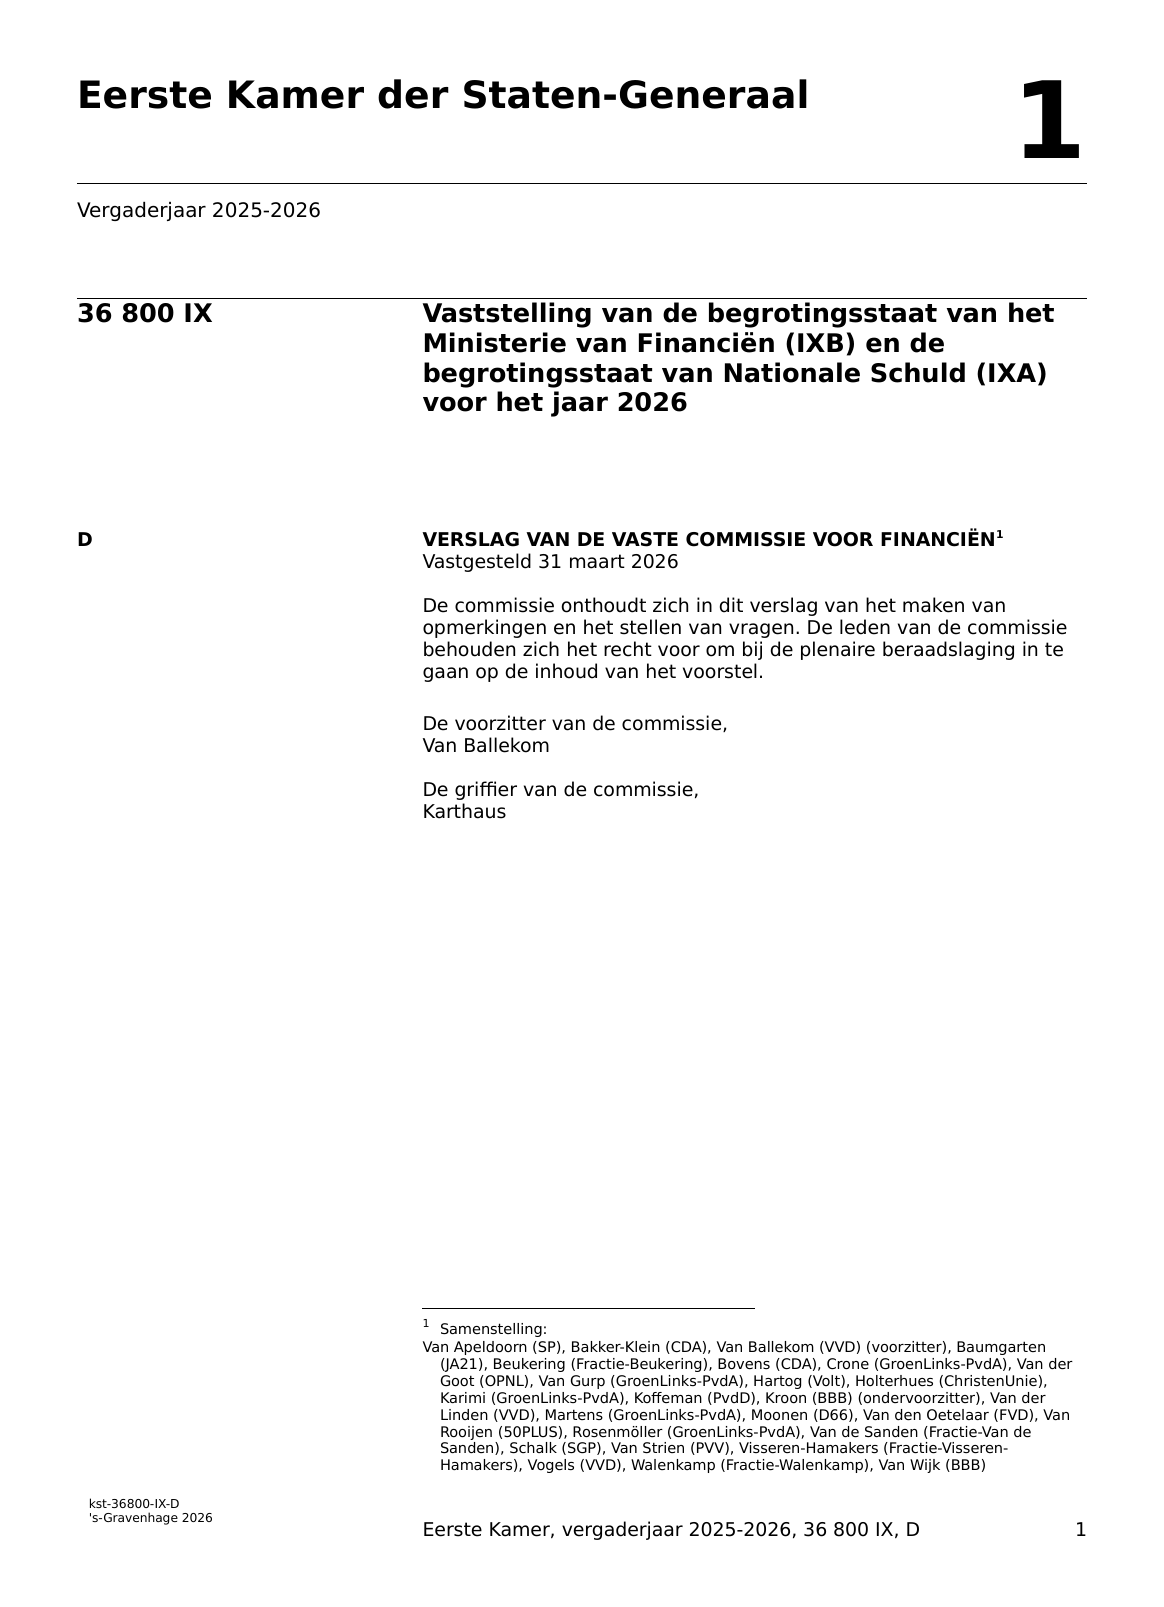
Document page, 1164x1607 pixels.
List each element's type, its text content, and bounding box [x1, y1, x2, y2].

text De griffier van de commissie, Karthaus [422, 779, 1087, 823]
text 's-Gravenhage 2026 [88, 1511, 323, 1525]
text De voorzitter van de commissie, Van Ballekom [422, 713, 1087, 757]
subtitle D VERSLAG VAN DE VASTE COMMISSIE VOOR FINANCIËN [77, 529, 1087, 551]
text Van Apeldoorn (SP), Bakker-Klein (CDA), Van Ballekom (VVD) (voorzitter), Baumgarten (JA21), Beukering (Fractie-Beukering), Bovens (CDA), Crone (GroenLinks-PvdA), Van der Goot (OPNL), Van Gurp (GroenLinks-PvdA), Hartog (Volt), Holterhues (ChristenUnie), Karimi (GroenLinks-PvdA), Koffeman (PvdD), Kroon (BBB) (ondervoorzitter), Van der Linden (VVD), Martens (GroenLinks-PvdA), Moonen (D66), Van den Oetelaar (FVD), Van Rooijen (50PLUS), Rosenmöller (GroenLinks-PvdA), Van de Sanden (Fractie-Van de Sanden), Schalk (SGP), Van Strien (PVV), Visseren-Hamakers (Fractie-Visseren-Hamakers), Vogels (VVD), Walenkamp (Fractie-Walenkamp), Van Wijk (BBB) [422, 1339, 1087, 1474]
table_cell Vergaderjaar 2025-2026 [77, 184, 1087, 298]
text De commissie onthoudt zich in dit verslag van het maken van opmerkingen en het stellen van vragen. De leden van de commissie behouden zich het recht voor om bij de plenaire beraadslaging in te gaan op de inhoud van het voorstel. [422, 595, 1087, 683]
table_header 1 [886, 59, 1087, 183]
text kst-36800-IX-D [88, 1497, 323, 1511]
subtitle 36 800 IX Vaststelling van de begrotingsstaat van het Ministerie van Financiën (IXB) en de begrotingsstaat van Nationale Schuld (IXA) voor het jaar 2026 [77, 299, 1087, 418]
text Vastgesteld 31 maart 2026 [422, 551, 1087, 573]
table_header Eerste Kamer der Staten-Generaal [77, 59, 886, 183]
text Samenstelling: [422, 1317, 1087, 1339]
